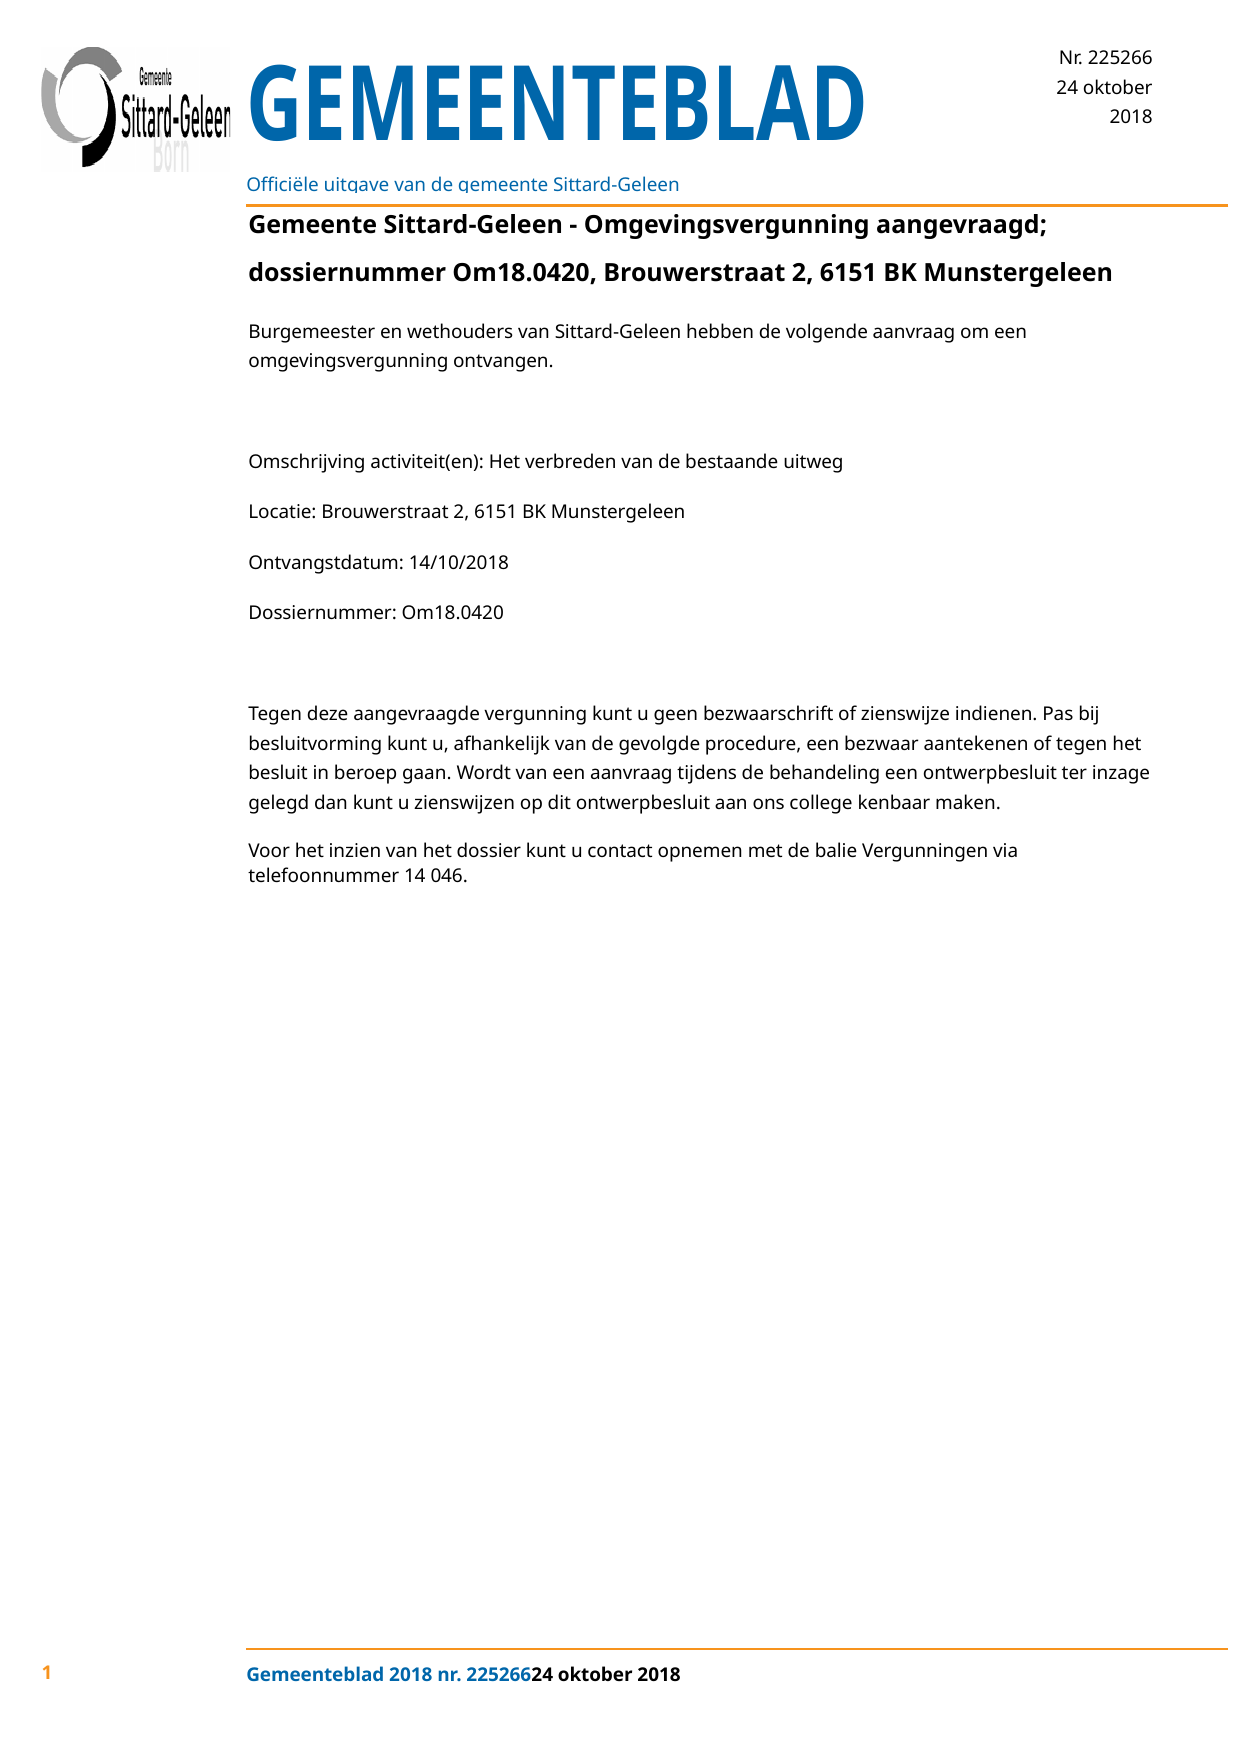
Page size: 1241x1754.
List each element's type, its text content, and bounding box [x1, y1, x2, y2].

text Tegen deze aangevraagde vergunning kunt u geen bezwaarschrift of zienswijze indienen. Pas bij besluitvorming kunt u, afhankelijk van de gevolgde procedure, een bezwaar aantekenen of tegen het besluit in beroep gaan. Wordt van een aanvraag tijdens de behandeling een ontwerpbesluit ter inzage gelegd dan kunt u zienswijzen op dit ontwerpbesluit aan ons college kenbaar maken. [248, 700, 1152, 815]
text Dossiernummer: Om18.0420 [248, 599, 1152, 625]
text Locatie: Brouwerstraat 2, 6151 BK Munstergeleen [248, 499, 1152, 524]
text Omschrijving activiteit(en): Het verbreden van de bestaande uitweg [248, 448, 1152, 474]
picture [41, 47, 231, 172]
text Burgemeester en wethouders van Sittard-Geleen hebben de volgende aanvraag om een omgevingsvergunning ontvangen. [248, 318, 1152, 373]
text Ontvangstdatum: 14/10/2018 [248, 549, 1152, 575]
text Voor het inzien van het dossier kunt u contact opnemen met de balie Vergunningen via telefoonnummer 14 046. [248, 837, 1152, 888]
text Gemeente Sittard-Geleen - Omgevingsvergunning aangevraagd; dossiernummer Om18.0420, Brouwerstraat 2, 6151 BK Munstergeleen [248, 207, 1152, 288]
